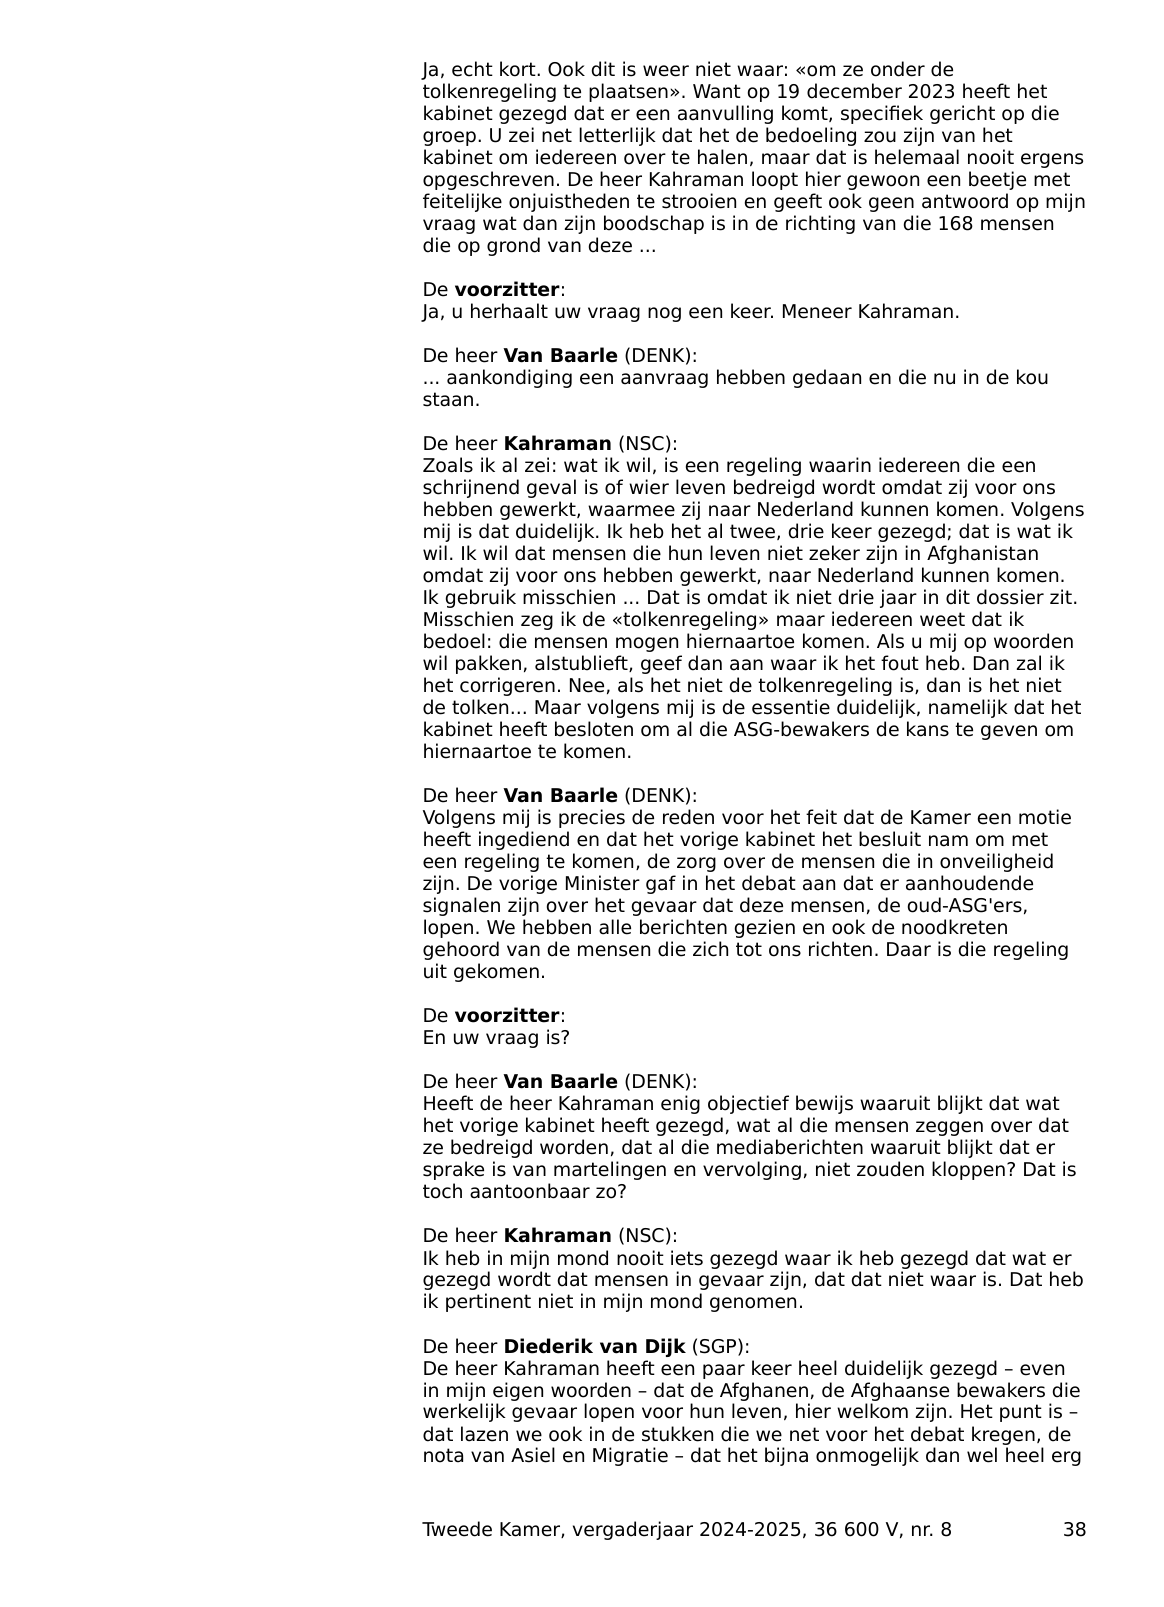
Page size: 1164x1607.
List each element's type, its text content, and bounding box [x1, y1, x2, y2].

text De heer Van Baarle (DENK): [422, 1071, 1087, 1093]
text De heer Kahraman (NSC): [422, 1225, 1087, 1247]
text En uw vraag is? [422, 1027, 1087, 1049]
text De voorzitter: [422, 279, 1087, 301]
text De heer Kahraman heeft een paar keer heel duidelijk gezegd – even in mijn eigen woorden – dat de Afghanen, de Afghaanse bewakers die werkelijk gevaar lopen voor hun leven, hier welkom zijn. Het punt is – dat lazen we ook in de stukken die we net voor het debat kregen, de nota van Asiel en Migratie – dat het bijna onmogelijk dan wel heel erg [422, 1357, 1087, 1467]
text De voorzitter: [422, 1005, 1087, 1027]
text Heeft de heer Kahraman enig objectief bewijs waaruit blijkt dat wat het vorige kabinet heeft gezegd, wat al die mensen zeggen over dat ze bedreigd worden, dat al die mediaberichten waaruit blijkt dat er sprake is van martelingen en vervolging, niet zouden kloppen? Dat is toch aantoonbaar zo? [422, 1093, 1087, 1203]
text De heer Van Baarle (DENK): [422, 785, 1087, 807]
text De heer Diederik van Dijk (SGP): [422, 1336, 1087, 1357]
text Volgens mij is precies de reden voor het feit dat de Kamer een motie heeft ingediend en dat het vorige kabinet het besluit nam om met een regeling te komen, de zorg over de mensen die in onveiligheid zijn. De vorige Minister gaf in het debat aan dat er aanhoudende signalen zijn over het gevaar dat deze mensen, de oud-ASG'ers, lopen. We hebben alle berichten gezien en ook de noodkreten gehoord van de mensen die zich tot ons richten. Daar is die regeling uit gekomen. [422, 807, 1087, 983]
text De heer Van Baarle (DENK): [422, 345, 1087, 367]
text ... aankondiging een aanvraag hebben gedaan en die nu in de kou staan. [422, 367, 1087, 411]
text Ja, u herhaalt uw vraag nog een keer. Meneer Kahraman. [422, 301, 1087, 323]
text De heer Kahraman (NSC): [422, 433, 1087, 455]
text Ja, echt kort. Ook dit is weer niet waar: «om ze onder de tolkenregeling te plaatsen». Want op 19 december 2023 heeft het kabinet gezegd dat er een aanvulling komt, specifiek gericht op die groep. U zei net letterlijk dat het de bedoeling zou zijn van het kabinet om iedereen over te halen, maar dat is helemaal nooit ergens opgeschreven. De heer Kahraman loopt hier gewoon een beetje met feitelijke onjuistheden te strooien en geeft ook geen antwoord op mijn vraag wat dan zijn boodschap is in de richting van die 168 mensen die op grond van deze ... [422, 59, 1087, 257]
text Zoals ik al zei: wat ik wil, is een regeling waarin iedereen die een schrijnend geval is of wier leven bedreigd wordt omdat zij voor ons hebben gewerkt, waarmee zij naar Nederland kunnen komen. Volgens mij is dat duidelijk. Ik heb het al twee, drie keer gezegd; dat is wat ik wil. Ik wil dat mensen die hun leven niet zeker zijn in Afghanistan omdat zij voor ons hebben gewerkt, naar Nederland kunnen komen. Ik gebruik misschien ... Dat is omdat ik niet drie jaar in dit dossier zit. Misschien zeg ik de «tolkenregeling» maar iedereen weet dat ik bedoel: die mensen mogen hiernaartoe komen. Als u mij op woorden wil pakken, alstublieft, geef dan aan waar ik het fout heb. Dan zal ik het corrigeren. Nee, als het niet de tolkenregeling is, dan is het niet de tolken... Maar volgens mij is de essentie duidelijk, namelijk dat het kabinet heeft besloten om al die ASG-bewakers de kans te geven om hiernaartoe te komen. [422, 455, 1087, 763]
text Ik heb in mijn mond nooit iets gezegd waar ik heb gezegd dat wat er gezegd wordt dat mensen in gevaar zijn, dat dat niet waar is. Dat heb ik pertinent niet in mijn mond genomen. [422, 1247, 1087, 1313]
